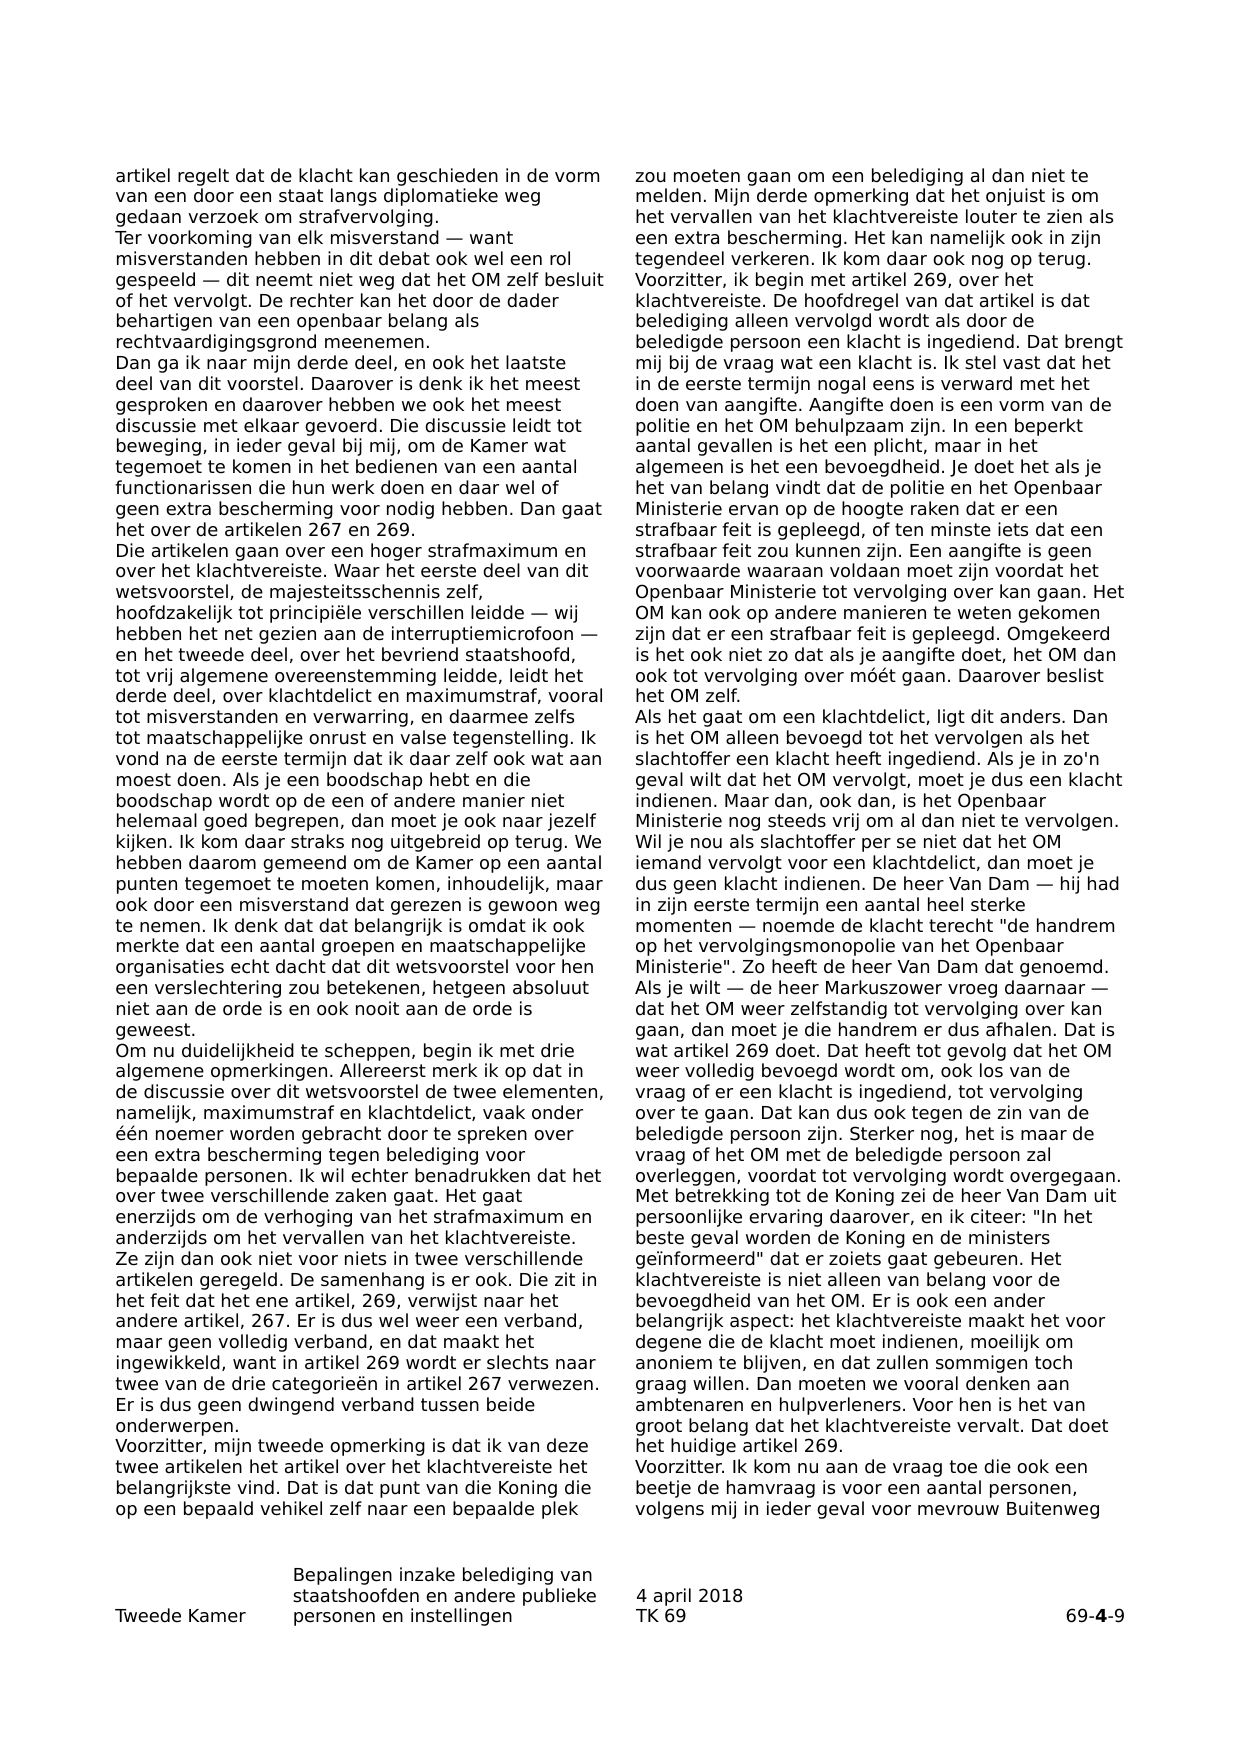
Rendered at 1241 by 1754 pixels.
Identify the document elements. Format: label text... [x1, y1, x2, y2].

text Om nu duidelijkheid te scheppen, begin ik met drie algemene opmerkingen. Allereerst merk ik op dat in de discussie over dit wetsvoorstel de twee elementen, namelijk, maximumstraf en klachtdelict, vaak onder één noemer worden gebracht door te spreken over een extra bescherming tegen belediging voor bepaalde personen. Ik wil echter benadrukken dat het over twee verschillende zaken gaat. Het gaat enerzijds om de verhoging van het strafmaximum en anderzijds om het vervallen van het klachtvereiste. Ze zijn dan ook niet voor niets in twee verschillende artikelen geregeld. De samenhang is er ook. Die zit in het feit dat het ene artikel, 269, verwijst naar het andere artikel, 267. Er is dus wel weer een verband, maar geen volledig verband, en dat maakt het ingewikkeld, want in artikel 269 wordt er slechts naar twee van de drie categorieën in artikel 267 verwezen. Er is dus geen dwingend verband tussen beide onderwerpen. [115, 1040, 605, 1436]
text Als het gaat om een klachtdelict, ligt dit anders. Dan is het OM alleen bevoegd tot het vervolgen als het slachtoffer een klacht heeft ingediend. Als je in zo'n geval wilt dat het OM vervolgt, moet je dus een klacht indienen. Maar dan, ook dan, is het Openbaar Ministerie nog steeds vrij om al dan niet te vervolgen. Wil je nou als slachtoffer per se niet dat het OM iemand vervolgt voor een klachtdelict, dan moet je dus geen klacht indienen. De heer Van Dam — hij had in zijn eerste termijn een aantal heel sterke momenten — noemde de klacht terecht "de handrem op het vervolgingsmonopolie van het Openbaar Ministerie". Zo heeft de heer Van Dam dat genoemd. Als je wilt — de heer Markuszower vroeg daarnaar — dat het OM weer zelfstandig tot vervolging over kan gaan, dan moet je die handrem er dus afhalen. Dat is wat artikel 269 doet. Dat heeft tot gevolg dat het OM weer volledig bevoegd wordt om, ook los van de vraag of er een klacht is ingediend, tot vervolging over te gaan. Dat kan dus ook tegen de zin van de beledigde persoon zijn. Sterker nog, het is maar de vraag of het OM met de beledigde persoon zal overleggen, voordat tot vervolging wordt overgegaan. Met betrekking tot de Koning zei de heer Van Dam uit persoonlijke ervaring daarover, en ik citeer: "In het beste geval worden de Koning en de ministers geïnformeerd" dat er zoiets gaat gebeuren. Het klachtvereiste is niet alleen van belang voor de bevoegdheid van het OM. Er is ook een ander belangrijk aspect: het klachtvereiste maakt het voor degene die de klacht moet indienen, moeilijk om anoniem te blijven, en dat zullen sommigen toch graag willen. Dan moeten we vooral denken aan ambtenaren en hulpverleners. Voor hen is het van groot belang dat het klachtvereiste vervalt. Dat doet het huidige artikel 269. [635, 707, 1125, 1457]
text Voorzitter, mijn tweede opmerking is dat ik van deze twee artikelen het artikel over het klachtvereiste het belangrijkste vind. Dat is dat punt van die Koning die op een bepaald vehikel zelf naar een bepaalde plek [115, 1436, 605, 1519]
text Voorzitter, ik begin met artikel 269, over het klachtvereiste. De hoofdregel van dat artikel is dat belediging alleen vervolgd wordt als door de beledigde persoon een klacht is ingediend. Dat brengt mij bij de vraag wat een klacht is. Ik stel vast dat het in de eerste termijn nogal eens is verward met het doen van aangifte. Aangifte doen is een vorm van de politie en het OM behulpzaam zijn. In een beperkt aantal gevallen is het een plicht, maar in het algemeen is het een bevoegdheid. Je doet het als je het van belang vindt dat de politie en het Openbaar Ministerie ervan op de hoogte raken dat er een strafbaar feit is gepleegd, of ten minste iets dat een strafbaar feit zou kunnen zijn. Een aangifte is geen voorwaarde waaraan voldaan moet zijn voordat het Openbaar Ministerie tot vervolging over kan gaan. Het OM kan ook op andere manieren te weten gekomen zijn dat er een strafbaar feit is gepleegd. Omgekeerd is het ook niet zo dat als je aangifte doet, het OM dan ook tot vervolging over móét gaan. Daarover beslist het OM zelf. [635, 269, 1125, 707]
text Voorzitter. Ik kom nu aan de vraag toe die ook een beetje de hamvraag is voor een aantal personen, volgens mij in ieder geval voor mevrouw Buitenweg [635, 1457, 1125, 1519]
text Die artikelen gaan over een hoger strafmaximum en over het klachtvereiste. Waar het eerste deel van dit wetsvoorstel, de majesteitsschennis zelf, hoofdzakelijk tot principiële verschillen leidde — wij hebben het net gezien aan de interruptiemicrofoon — en het tweede deel, over het bevriend staatshoofd, tot vrij algemene overeenstemming leidde, leidt het derde deel, over klachtdelict en maximumstraf, vooral tot misverstanden en verwarring, en daarmee zelfs tot maatschappelijke onrust en valse tegenstelling. Ik vond na de eerste termijn dat ik daar zelf ook wat aan moest doen. Als je een boodschap hebt en die boodschap wordt op de een of andere manier niet helemaal goed begrepen, dan moet je ook naar jezelf kijken. Ik kom daar straks nog uitgebreid op terug. We hebben daarom gemeend om de Kamer op een aantal punten tegemoet te moeten komen, inhoudelijk, maar ook door een misverstand dat gerezen is gewoon weg te nemen. Ik denk dat dat belangrijk is omdat ik ook merkte dat een aantal groepen en maatschappelijke organisaties echt dacht dat dit wetsvoorstel voor hen een verslechtering zou betekenen, hetgeen absoluut niet aan de orde is en ook nooit aan de orde is geweest. [115, 540, 605, 1040]
text artikel regelt dat de klacht kan geschieden in de vorm van een door een staat langs diplomatieke weg gedaan verzoek om strafvervolging. [115, 165, 605, 228]
text zou moeten gaan om een belediging al dan niet te melden. Mijn derde opmerking dat het onjuist is om het vervallen van het klachtvereiste louter te zien als een extra bescherming. Het kan namelijk ook in zijn tegendeel verkeren. Ik kom daar ook nog op terug. [635, 165, 1125, 269]
text Ter voorkoming van elk misverstand — want misverstanden hebben in dit debat ook wel een rol gespeeld — dit neemt niet weg dat het OM zelf besluit of het vervolgt. De rechter kan het door de dader behartigen van een openbaar belang als rechtvaardigingsgrond meenemen. [115, 228, 605, 353]
text Dan ga ik naar mijn derde deel, en ook het laatste deel van dit voorstel. Daarover is denk ik het meest gesproken en daarover hebben we ook het meest discussie met elkaar gevoerd. Die discussie leidt tot beweging, in ieder geval bij mij, om de Kamer wat tegemoet te komen in het bedienen van een aantal functionarissen die hun werk doen en daar wel of geen extra bescherming voor nodig hebben. Dan gaat het over de artikelen 267 en 269. [115, 353, 605, 540]
